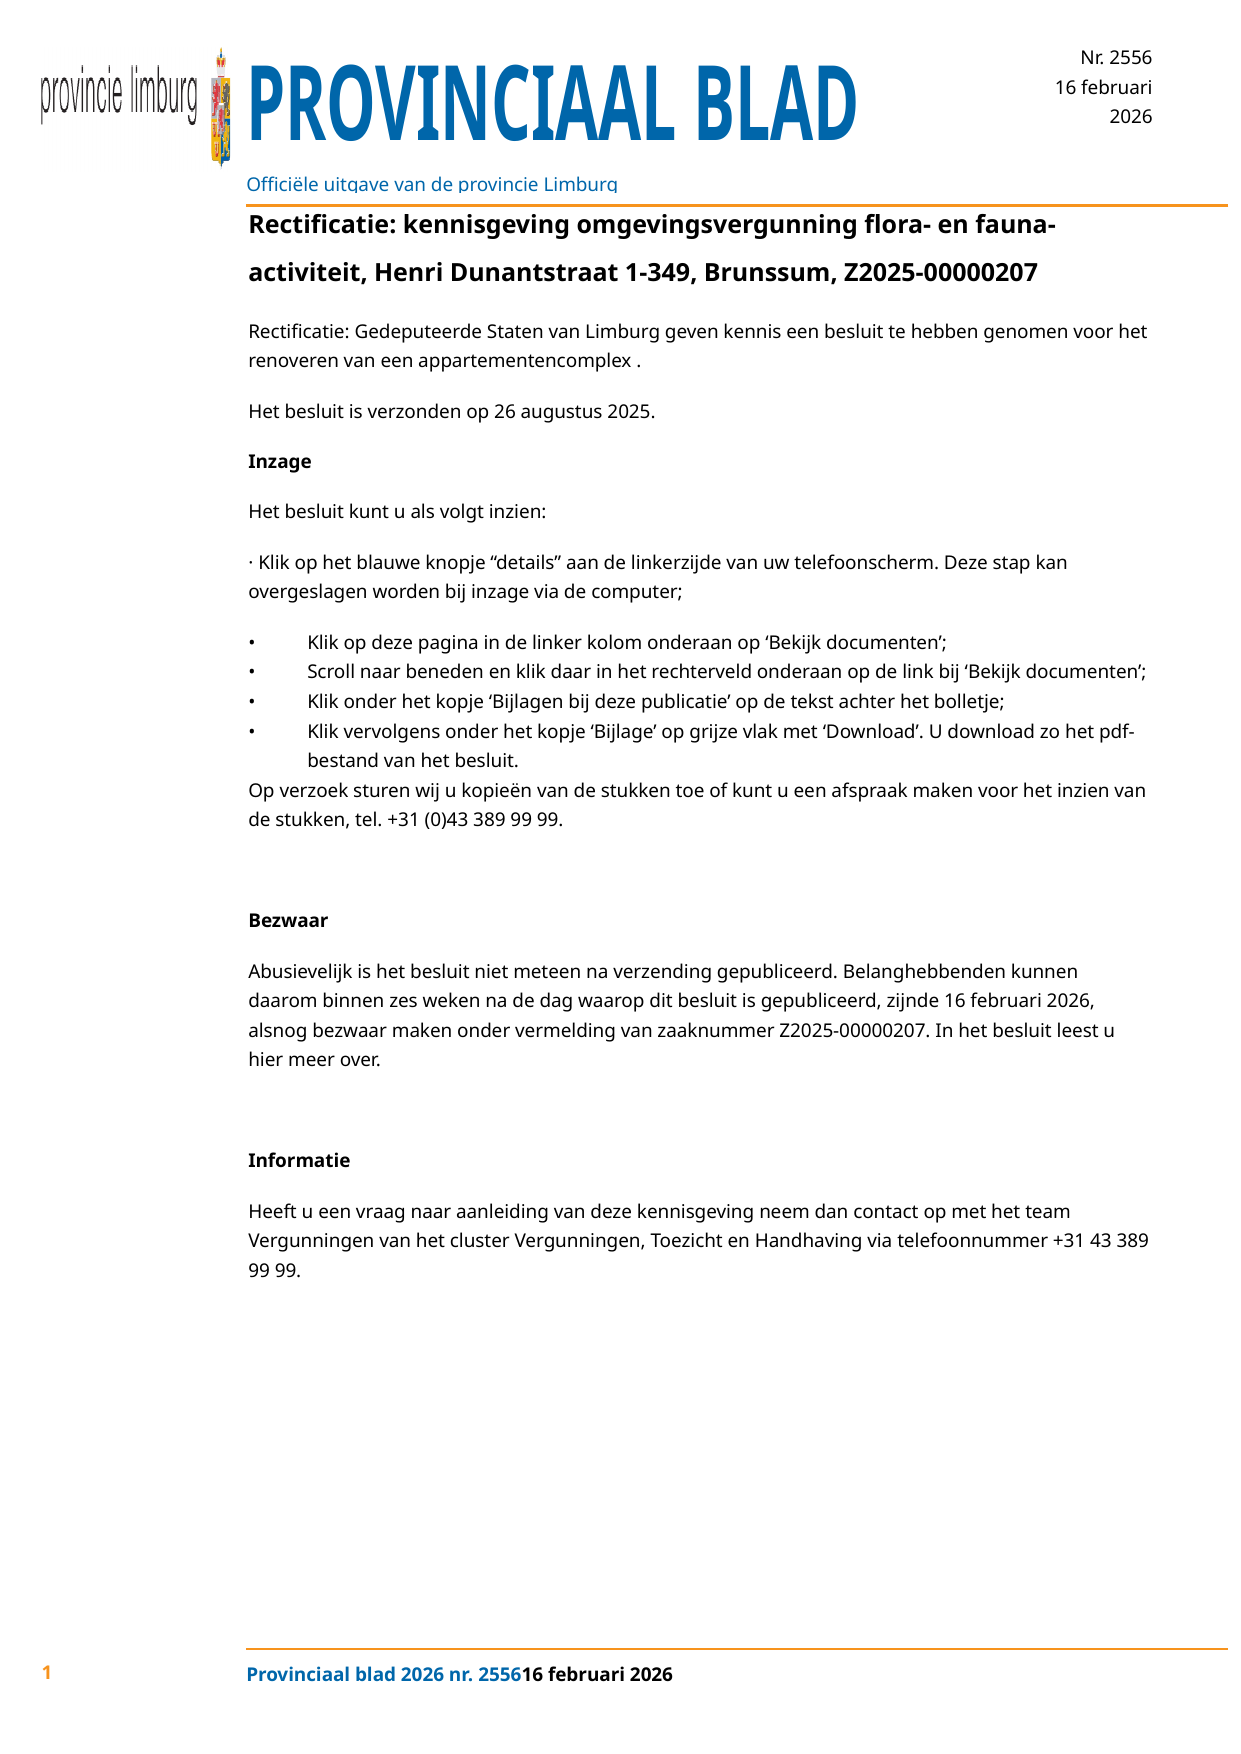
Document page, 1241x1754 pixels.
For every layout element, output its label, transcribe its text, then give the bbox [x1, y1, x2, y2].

text Heeft u een vraag naar aanleiding van deze kennisgeving neem dan contact op met het team Vergunningen van het cluster Vergunningen, Toezicht en Handhaving via telefoonnummer +31 43 389 99 99. [248, 1198, 1152, 1283]
text Inzage [248, 448, 1152, 474]
text Bezwaar [248, 907, 1152, 933]
text Het besluit kunt u als volgt inzien: [248, 499, 1152, 524]
text Op verzoek sturen wij u kopieën van de stukken toe of kunt u een afspraak maken voor het inzien van de stukken, tel. +31 (0)43 389 99 99. [248, 777, 1152, 832]
text Informatie [248, 1147, 1152, 1173]
list Klik vervolgens onder het kopje ‘Bijlage’ op grijze vlak met ‘Download’. U download zo het pdf-bestand van het besluit. [248, 718, 1152, 773]
text Rectificatie: Gedeputeerde Staten van Limburg geven kennis een besluit te hebben genomen voor het renoveren van een appartementencomplex . [248, 318, 1152, 373]
text Abusievelijk is het besluit niet meteen na verzending gepubliceerd. Belanghebbenden kunnen daarom binnen zes weken na de dag waarop dit besluit is gepubliceerd, zijnde 16 februari 2026, alsnog bezwaar maken onder vermelding van zaaknummer Z2025-00000207. In het besluit leest u hier meer over. [248, 958, 1152, 1072]
text · Klik op het blauwe knopje “details” aan de linkerzijde van uw telefoonscherm. Deze stap kan overgeslagen worden bij inzage via de computer; [248, 549, 1152, 604]
list Klik onder het kopje ‘Bijlagen bij deze publicatie’ op de tekst achter het bolletje; [248, 688, 1152, 714]
text Het besluit is verzonden op 26 augustus 2025. [248, 398, 1152, 424]
list Scroll naar beneden en klik daar in het rechterveld onderaan op de link bij ‘Bekijk documenten’; [248, 659, 1152, 684]
picture [41, 47, 231, 172]
text Rectificatie: kennisgeving omgevingsvergunning flora- en fauna-activiteit, Henri Dunantstraat 1-349, Brunssum, Z2025-00000207 [248, 207, 1152, 288]
list Klik op deze pagina in de linker kolom onderaan op ‘Bekijk documenten’; [248, 629, 1152, 655]
